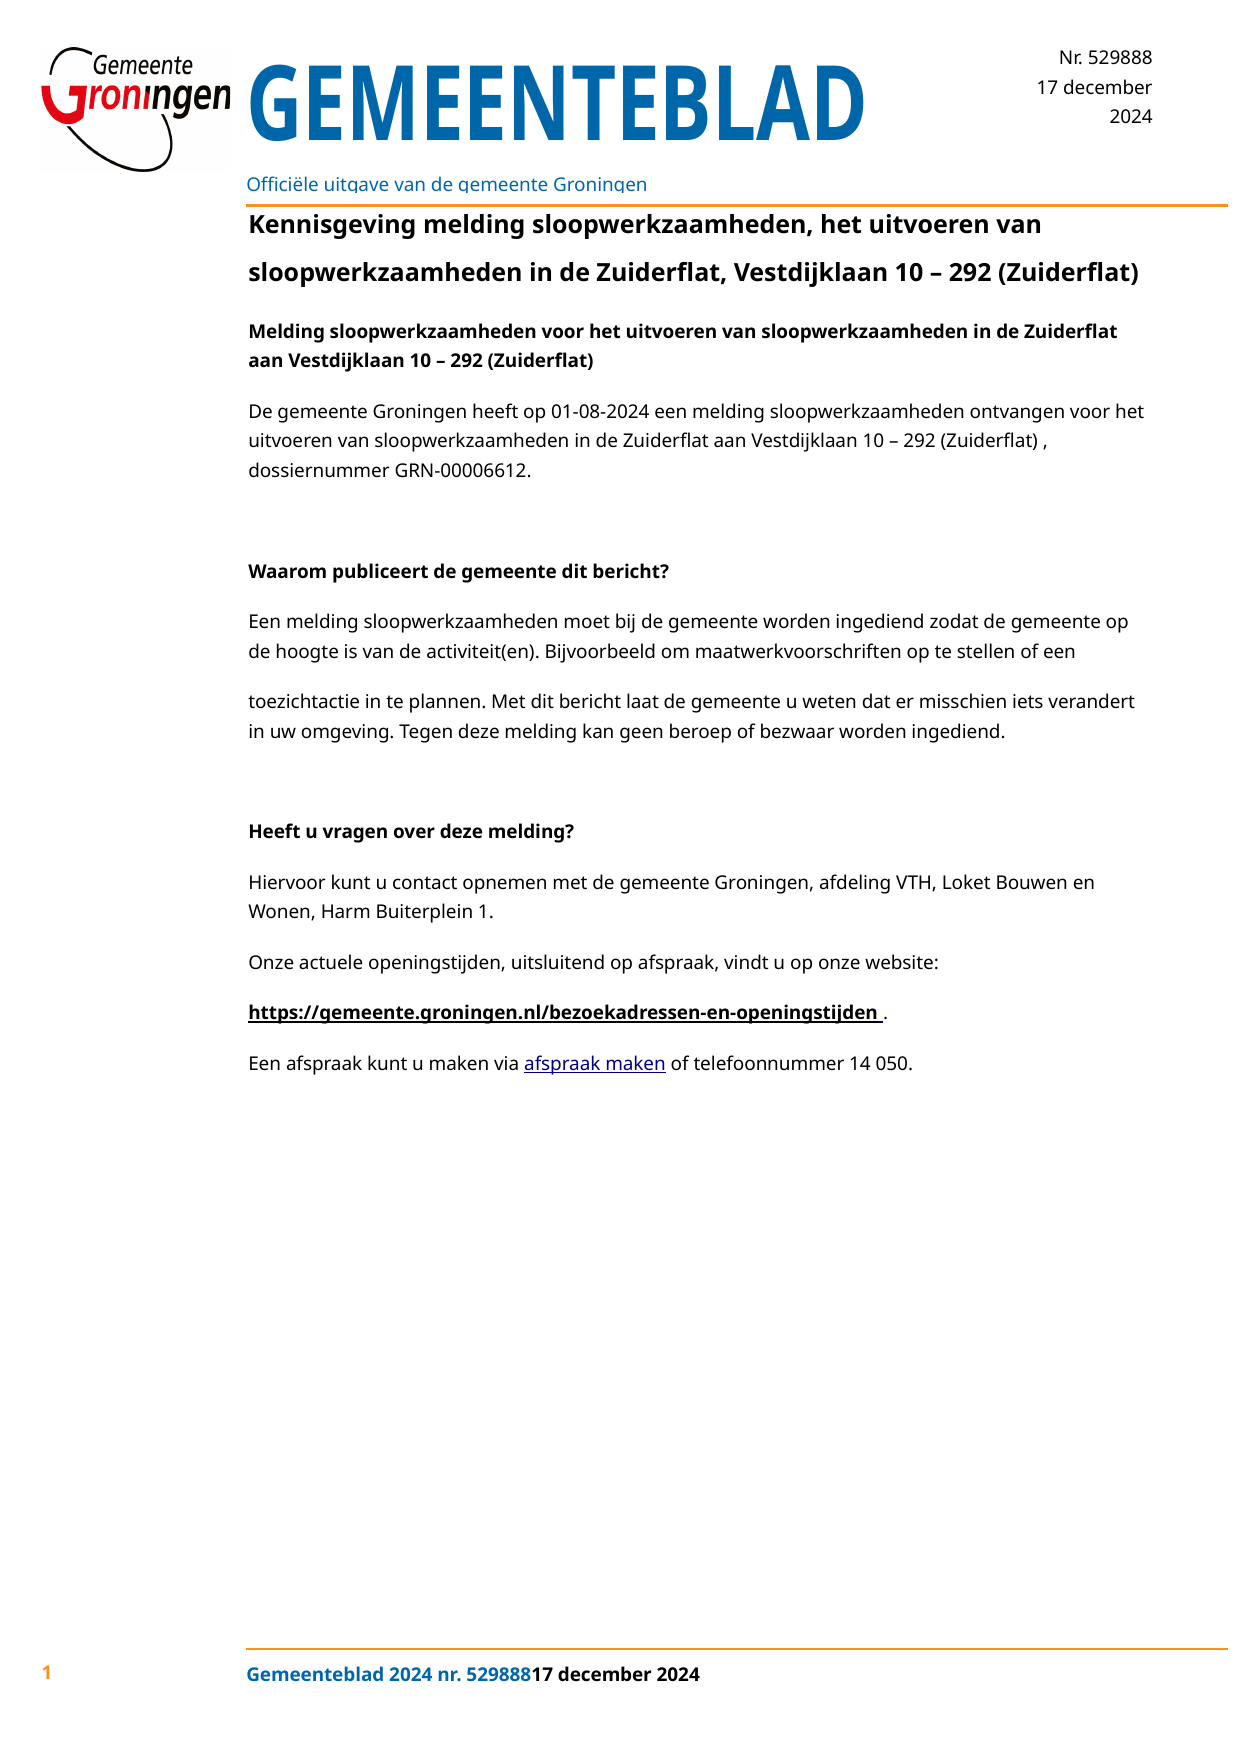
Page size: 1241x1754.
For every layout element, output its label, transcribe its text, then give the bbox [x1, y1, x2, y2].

text Waarom publiceert de gemeente dit bericht? [248, 558, 1152, 584]
text Onze actuele openingstijden, uitsluitend op afspraak, vindt u op onze website: [248, 949, 1152, 975]
text Een afspraak kunt u maken via afspraak maken of telefoonnummer 14 050. [248, 1050, 1152, 1076]
text https://gemeente.groningen.nl/bezoekadressen-en-openingstijden . [248, 999, 1152, 1025]
text Kennisgeving melding sloopwerkzaamheden, het uitvoeren van sloopwerkzaamheden in de Zuiderflat, Vestdijklaan 10 – 292 (Zuiderflat) [248, 207, 1152, 288]
text toezichtactie in te plannen. Met dit bericht laat de gemeente u weten dat er misschien iets verandert in uw omgeving. Tegen deze melding kan geen beroep of bezwaar worden ingediend. [248, 688, 1152, 744]
picture [41, 47, 231, 172]
text Heeft u vragen over deze melding? [248, 819, 1152, 844]
text Een melding sloopwerkzaamheden moet bij de gemeente worden ingediend zodat de gemeente op de hoogte is van de activiteit(en). Bijvoorbeeld om maatwerkvoorschriften op te stellen of een [248, 608, 1152, 664]
text Hiervoor kunt u contact opnemen met de gemeente Groningen, afdeling VTH, Loket Bouwen en Wonen, Harm Buiterplein 1. [248, 869, 1152, 924]
text Melding sloopwerkzaamheden voor het uitvoeren van sloopwerkzaamheden in de Zuiderflat aan Vestdijklaan 10 – 292 (Zuiderflat) [248, 318, 1152, 373]
text De gemeente Groningen heeft op 01-08-2024 een melding sloopwerkzaamheden ontvangen voor het uitvoeren van sloopwerkzaamheden in de Zuiderflat aan Vestdijklaan 10 – 292 (Zuiderflat) , dossiernummer GRN-00006612. [248, 398, 1152, 483]
